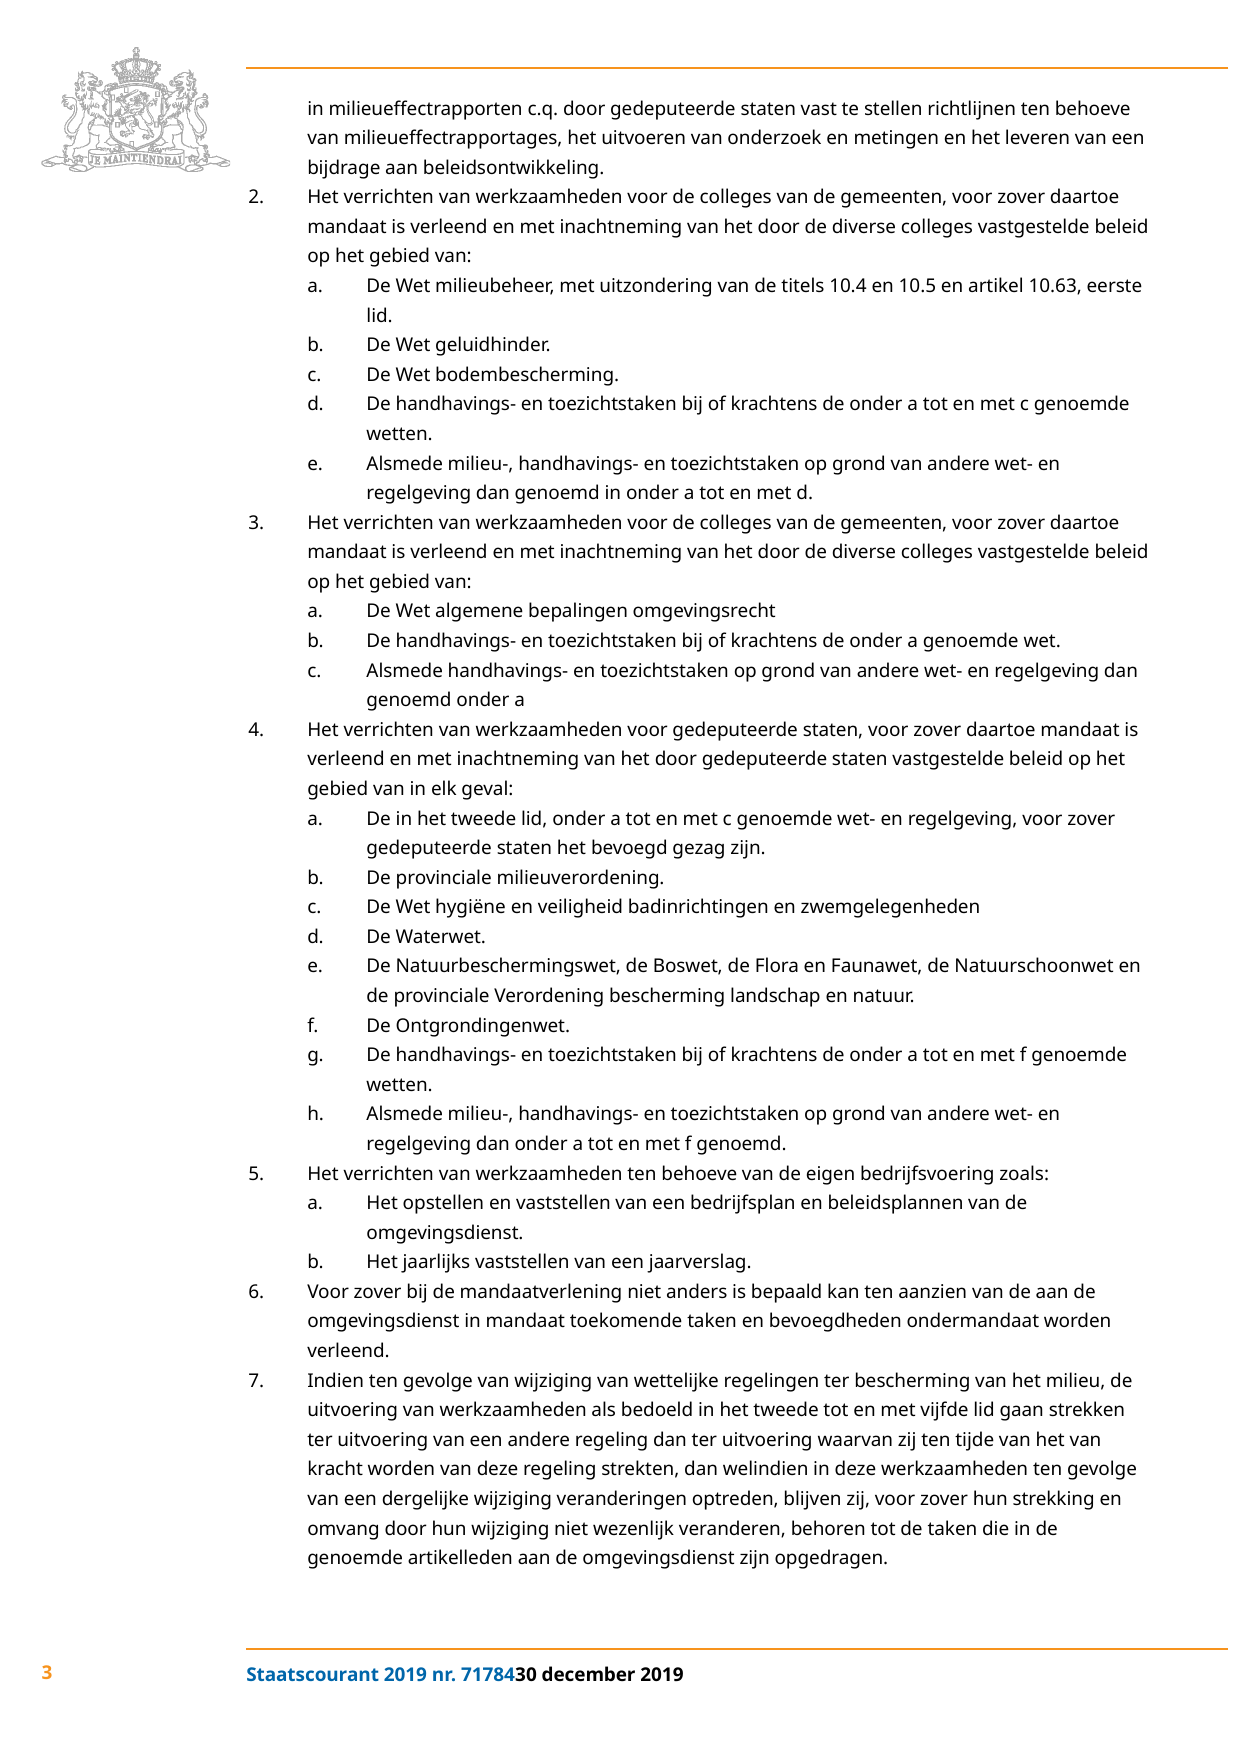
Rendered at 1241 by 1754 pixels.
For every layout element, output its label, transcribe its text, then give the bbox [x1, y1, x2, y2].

list De handhavings- en toezichtstaken bij of krachtens de onder a genoemde wet. [307, 627, 1152, 653]
list Het verrichten van werkzaamheden ten behoeve van de eigen bedrijfsvoering zoals: [248, 1160, 1152, 1186]
list De handhavings- en toezichtstaken bij of krachtens de onder a tot en met c genoemde wetten. [307, 391, 1152, 446]
list De Wet algemene bepalingen omgevingsrecht [307, 598, 1152, 623]
list De Wet milieubeheer, met uitzondering van de titels 10.4 en 10.5 en artikel 10.63, eerste lid. [307, 272, 1152, 328]
list Het jaarlijks vaststellen van een jaarverslag. [307, 1248, 1152, 1274]
list De Wet hygiëne en veiligheid badinrichtingen en zwemgelegenheden [307, 893, 1152, 919]
list Het verrichten van werkzaamheden voor de colleges van de gemeenten, voor zover daartoe mandaat is verleend en met inachtneming van het door de diverse colleges vastgestelde beleid op het gebied van: [248, 509, 1152, 594]
list De Wet bodembescherming. [307, 361, 1152, 387]
list De in het tweede lid, onder a tot en met c genoemde wet- en regelgeving, voor zover gedeputeerde staten het bevoegd gezag zijn. [307, 805, 1152, 860]
list Het verrichten van werkzaamheden voor de colleges van de gemeenten, voor zover daartoe mandaat is verleend en met inachtneming van het door de diverse colleges vastgestelde beleid op het gebied van: [248, 183, 1152, 268]
list De Waterwet. [307, 923, 1152, 949]
list Alsmede handhavings- en toezichtstaken op grond van andere wet- en regelgeving dan genoemd onder a [307, 657, 1152, 712]
list De Natuurbeschermingswet, de Boswet, de Flora en Faunawet, de Natuurschoonwet en de provinciale Verordening bescherming landschap en natuur. [307, 953, 1152, 1008]
list Het verrichten van werkzaamheden voor gedeputeerde staten, voor zover daartoe mandaat is verleend en met inachtneming van het door gedeputeerde staten vastgestelde beleid op het gebied van in elk geval: [248, 716, 1152, 801]
list De provinciale milieuverordening. [307, 864, 1152, 890]
list De handhavings- en toezichtstaken bij of krachtens de onder a tot en met f genoemde wetten. [307, 1041, 1152, 1097]
list De Wet geluidhinder. [307, 331, 1152, 357]
list Alsmede milieu-, handhavings- en toezichtstaken op grond van andere wet- en regelgeving dan onder a tot en met f genoemd. [307, 1101, 1152, 1156]
picture [41, 47, 231, 172]
list Voor zover bij de mandaatverlening niet anders is bepaald kan ten aanzien van de aan de omgevingsdienst in mandaat toekomende taken en bevoegdheden ondermandaat worden verleend. [248, 1278, 1152, 1363]
list De Ontgrondingenwet. [307, 1012, 1152, 1038]
list Alsmede milieu-, handhavings- en toezichtstaken op grond van andere wet- en regelgeving dan genoemd in onder a tot en met d. [307, 450, 1152, 505]
list Indien ten gevolge van wijziging van wettelijke regelingen ter bescherming van het milieu, de uitvoering van werkzaamheden als bedoeld in het tweede tot en met vijfde lid gaan strekken ter uitvoering van een andere regeling dan ter uitvoering waarvan zij ten tijde van het van kracht worden van deze regeling strekten, dan welindien in deze werkzaamheden ten gevolge van een dergelijke wijziging veranderingen optreden, blijven zij, voor zover hun strekking en omvang door hun wijziging niet wezenlijk veranderen, behoren tot de taken die in de genoemde artikelleden aan de omgevingsdienst zijn opgedragen. [248, 1367, 1152, 1570]
list in milieueffectrapporten c.q. door gedeputeerde staten vast te stellen richtlijnen ten behoeve van milieueffectrapportages, het uitvoeren van onderzoek en metingen en het leveren van een bijdrage aan beleidsontwikkeling. [248, 95, 1152, 180]
list Het opstellen en vaststellen van een bedrijfsplan en beleidsplannen van de omgevingsdienst. [307, 1189, 1152, 1245]
